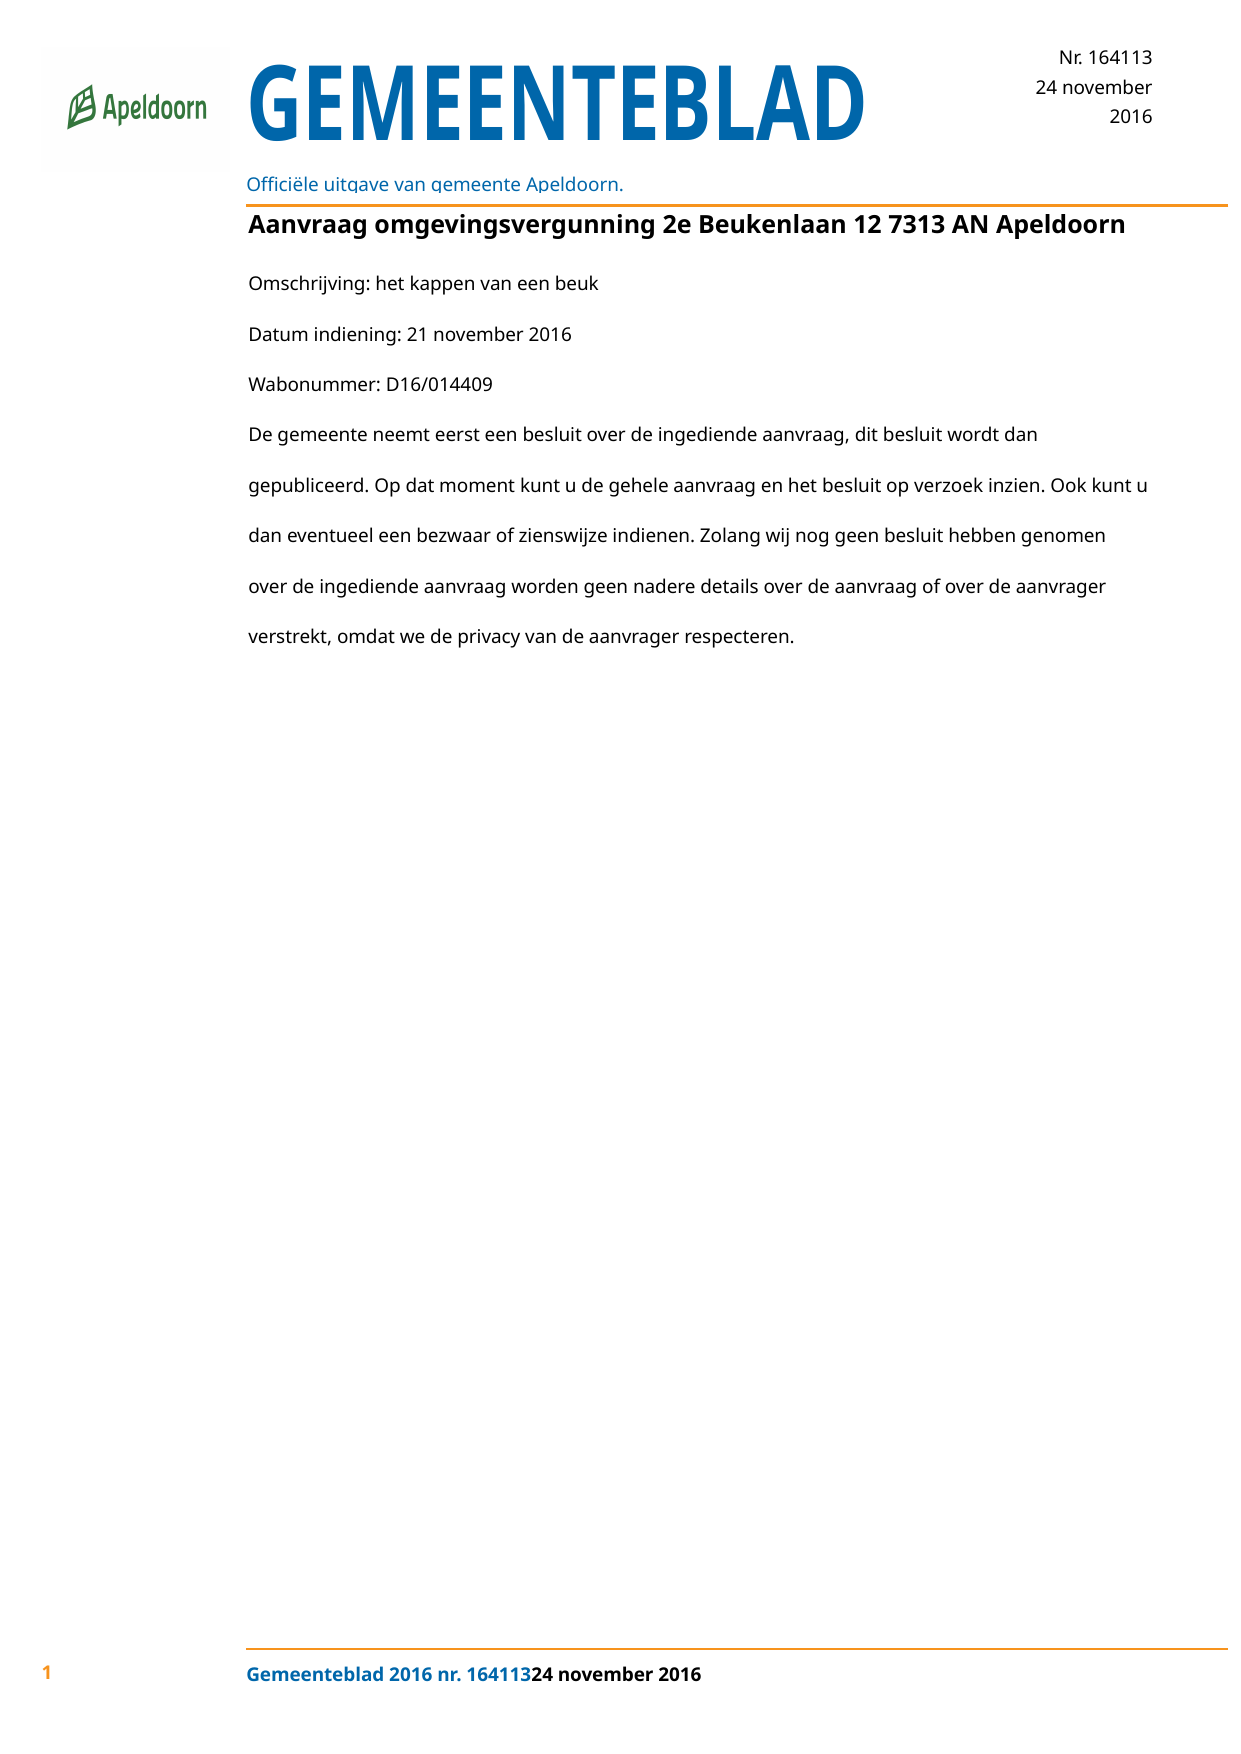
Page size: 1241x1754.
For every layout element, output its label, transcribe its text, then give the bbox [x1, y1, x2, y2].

text De gemeente neemt eerst een besluit over de ingediende aanvraag, dit besluit wordt dan [248, 422, 1152, 447]
text Aanvraag omgevingsvergunning 2e Beukenlaan 12 7313 AN Apeldoorn [248, 207, 1152, 241]
text Wabonummer: D16/014409 [248, 371, 1152, 397]
text dan eventueel een bezwaar of zienswijze indienen. Zolang wij nog geen besluit hebben genomen [248, 522, 1152, 548]
text verstrekt, omdat we de privacy van de aanvrager respecteren. [248, 623, 1152, 649]
text Omschrijving: het kappen van een beuk [248, 270, 1152, 296]
text Datum indiening: 21 november 2016 [248, 321, 1152, 346]
text over de ingediende aanvraag worden geen nadere details over de aanvraag of over de aanvrager [248, 573, 1152, 598]
text gepubliceerd. Op dat moment kunt u de gehele aanvraag en het besluit op verzoek inzien. Ook kunt u [248, 472, 1152, 498]
picture [41, 47, 231, 172]
